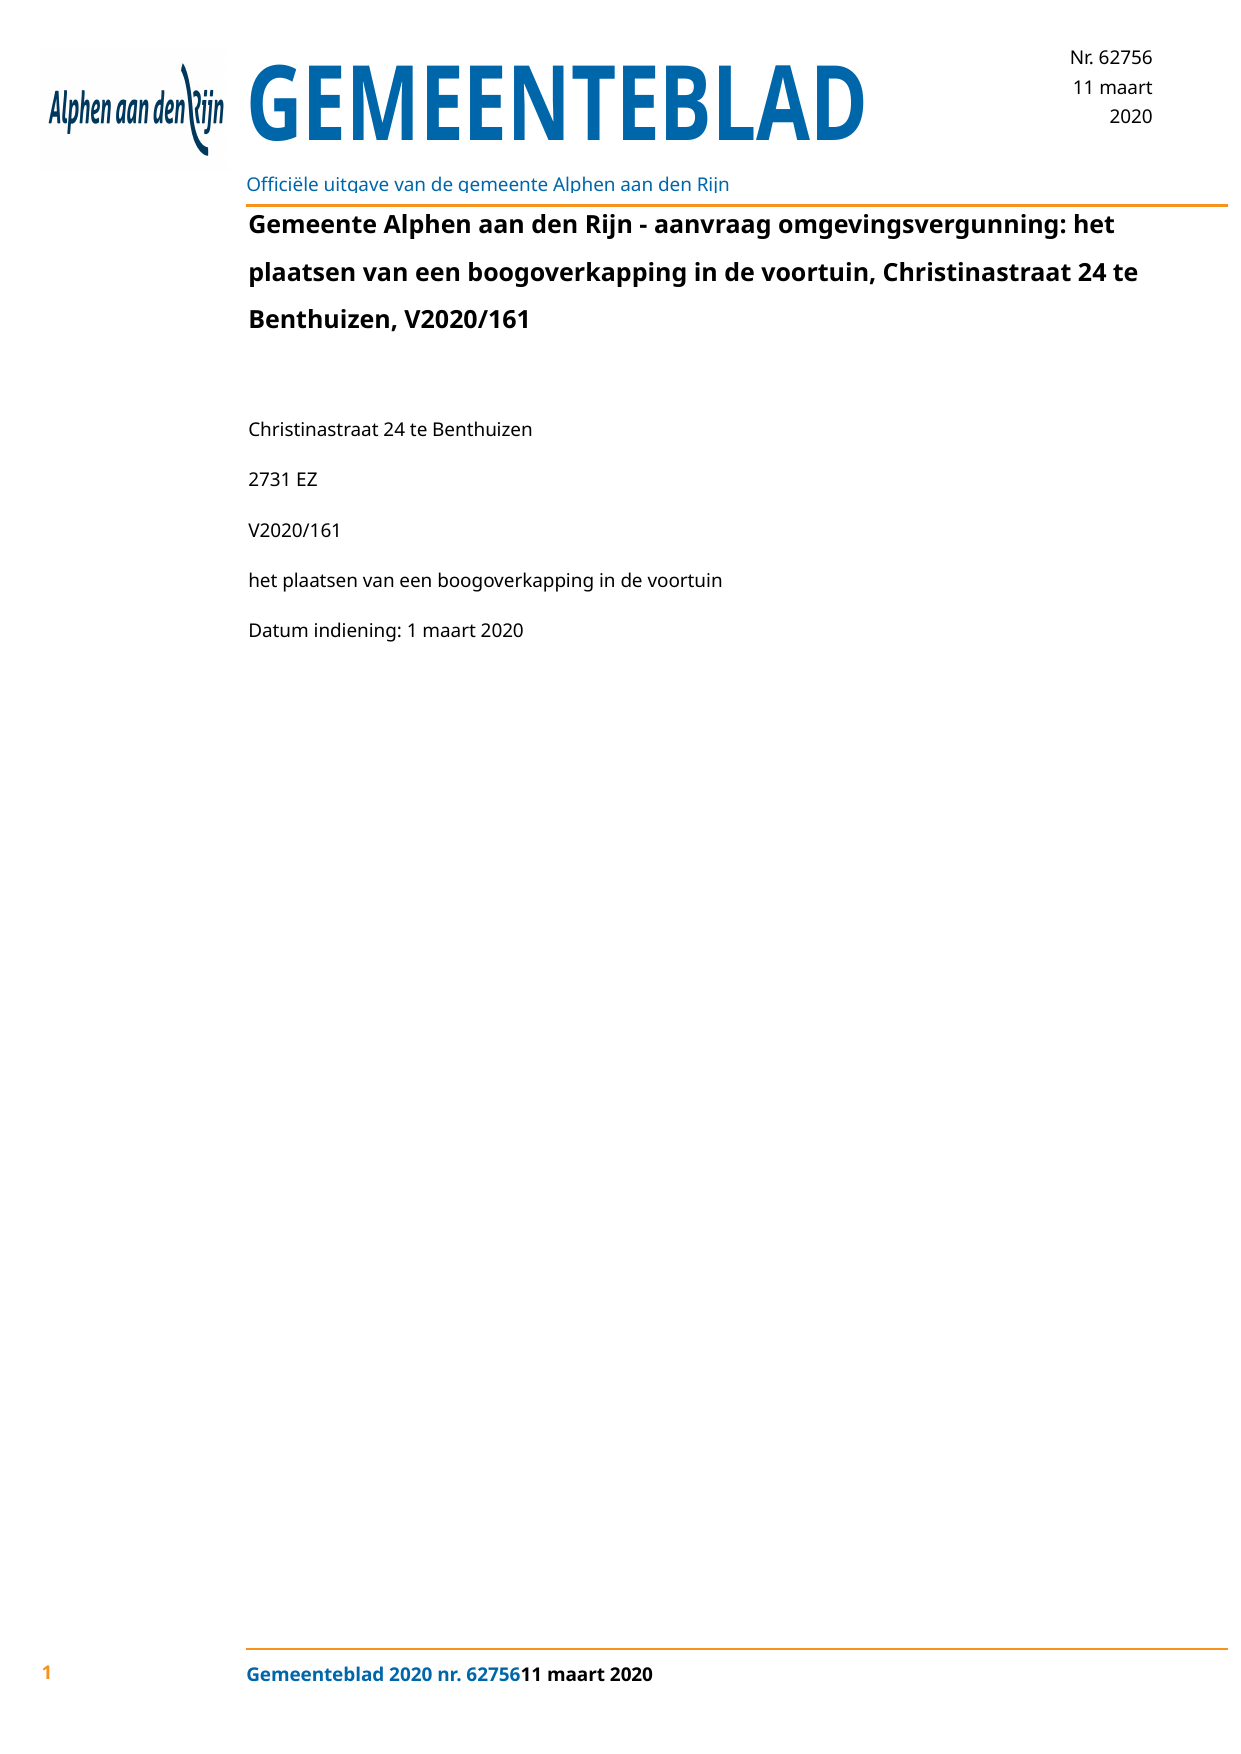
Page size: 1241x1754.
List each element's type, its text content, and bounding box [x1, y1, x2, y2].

text het plaatsen van een boogoverkapping in de voortuin [248, 567, 1152, 593]
picture [41, 47, 231, 172]
text 2731 EZ [248, 466, 1152, 492]
text Gemeente Alphen aan den Rijn - aanvraag omgevingsvergunning: het plaatsen van een boogoverkapping in de voortuin, Christinastraat 24 te Benthuizen, V2020/161 [248, 207, 1152, 336]
text V2020/161 [248, 517, 1152, 542]
text Datum indiening: 1 maart 2020 [248, 618, 1152, 643]
text Christinastraat 24 te Benthuizen [248, 416, 1152, 442]
